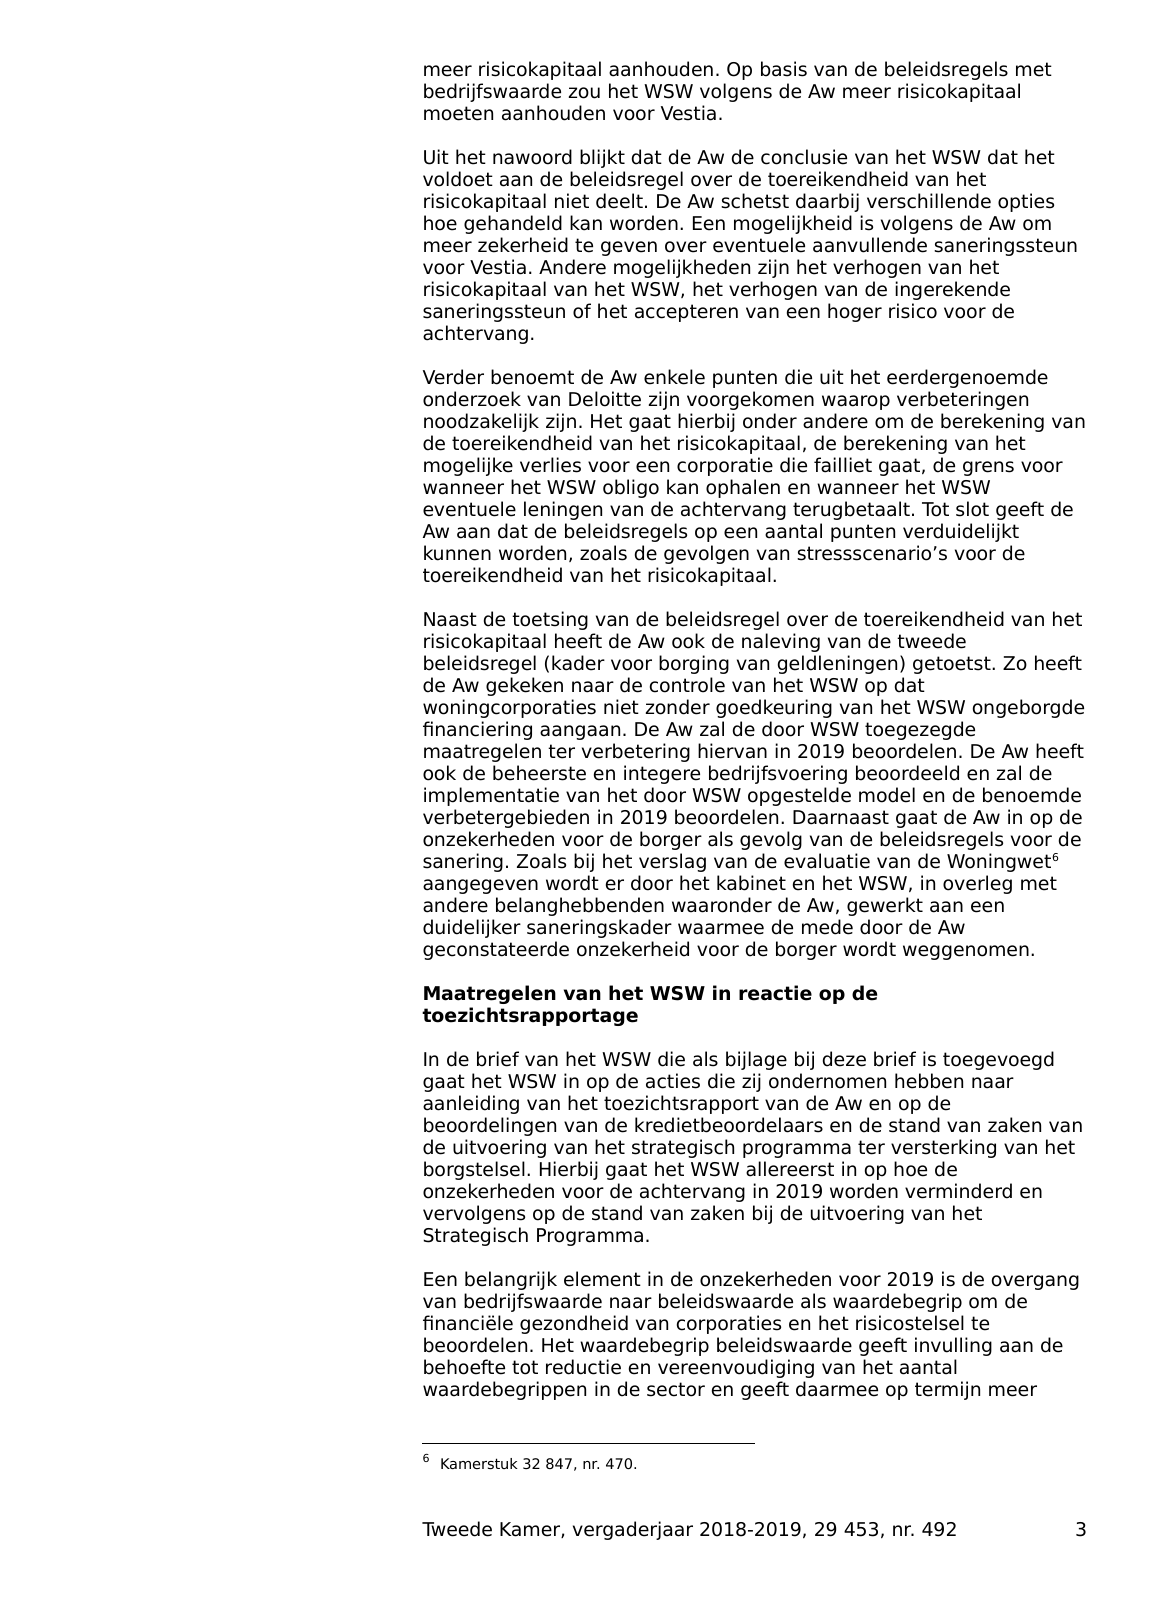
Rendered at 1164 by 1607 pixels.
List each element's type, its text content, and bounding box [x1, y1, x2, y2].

text meer risicokapitaal aanhouden. Op basis van de beleidsregels met bedrijfswaarde zou het WSW volgens de Aw meer risicokapitaal moeten aanhouden voor Vestia. [422, 59, 1087, 125]
text Kamerstuk 32 847, nr. 470. [422, 1452, 1087, 1474]
text Uit het nawoord blijkt dat de Aw de conclusie van het WSW dat het voldoet aan de beleidsregel over de toereikendheid van het risicokapitaal niet deelt. De Aw schetst daarbij verschillende opties hoe gehandeld kan worden. Een mogelijkheid is volgens de Aw om meer zekerheid te geven over eventuele aanvullende saneringssteun voor Vestia. Andere mogelijkheden zijn het verhogen van het risicokapitaal van het WSW, het verhogen van de ingerekende saneringssteun of het accepteren van een hoger risico voor de achtervang. [422, 147, 1087, 345]
subtitle Maatregelen van het WSW in reactie op de toezichtsrapportage [422, 983, 1087, 1027]
text Naast de toetsing van de beleidsregel over de toereikendheid van het risicokapitaal heeft de Aw ook de naleving van de tweede beleidsregel (kader voor borging van geldleningen) getoetst. Zo heeft de Aw gekeken naar de controle van het WSW op dat woningcorporaties niet zonder goedkeuring van het WSW ongeborgde financiering aangaan. De Aw zal de door WSW toegezegde maatregelen ter verbetering hiervan in 2019 beoordelen. De Aw heeft ook de beheerste en integere bedrijfsvoering beoordeeld en zal de implementatie van het door WSW opgestelde model en de benoemde verbetergebieden in 2019 beoordelen. Daarnaast gaat de Aw in op de onzekerheden voor de borger als gevolg van de beleidsregels voor de sanering. Zoals bij het verslag van de evaluatie van de Woningwet aangegeven wordt er door het kabinet en het WSW, in overleg met andere belanghebbenden waaronder de Aw, gewerkt aan een duidelijker saneringskader waarmee de mede door de Aw geconstateerde onzekerheid voor de borger wordt weggenomen. [422, 609, 1087, 961]
text Verder benoemt de Aw enkele punten die uit het eerdergenoemde onderzoek van Deloitte zijn voorgekomen waarop verbeteringen noodzakelijk zijn. Het gaat hierbij onder andere om de berekening van de toereikendheid van het risicokapitaal, de berekening van het mogelijke verlies voor een corporatie die failliet gaat, de grens voor wanneer het WSW obligo kan ophalen en wanneer het WSW eventuele leningen van de achtervang terugbetaalt. Tot slot geeft de Aw aan dat de beleidsregels op een aantal punten verduidelijkt kunnen worden, zoals de gevolgen van stressscenario’s voor de toereikendheid van het risicokapitaal. [422, 367, 1087, 587]
text In de brief van het WSW die als bijlage bij deze brief is toegevoegd gaat het WSW in op de acties die zij ondernomen hebben naar aanleiding van het toezichtsrapport van de Aw en op de beoordelingen van de kredietbeoordelaars en de stand van zaken van de uitvoering van het strategisch programma ter versterking van het borgstelsel. Hierbij gaat het WSW allereerst in op hoe de onzekerheden voor de achtervang in 2019 worden verminderd en vervolgens op de stand van zaken bij de uitvoering van het Strategisch Programma. [422, 1049, 1087, 1247]
text Een belangrijk element in de onzekerheden voor 2019 is de overgang van bedrijfswaarde naar beleidswaarde als waardebegrip om de financiële gezondheid van corporaties en het risicostelsel te beoordelen. Het waardebegrip beleidswaarde geeft invulling aan de behoefte tot reductie en vereenvoudiging van het aantal waardebegrippen in de sector en geeft daarmee op termijn meer [422, 1269, 1087, 1401]
